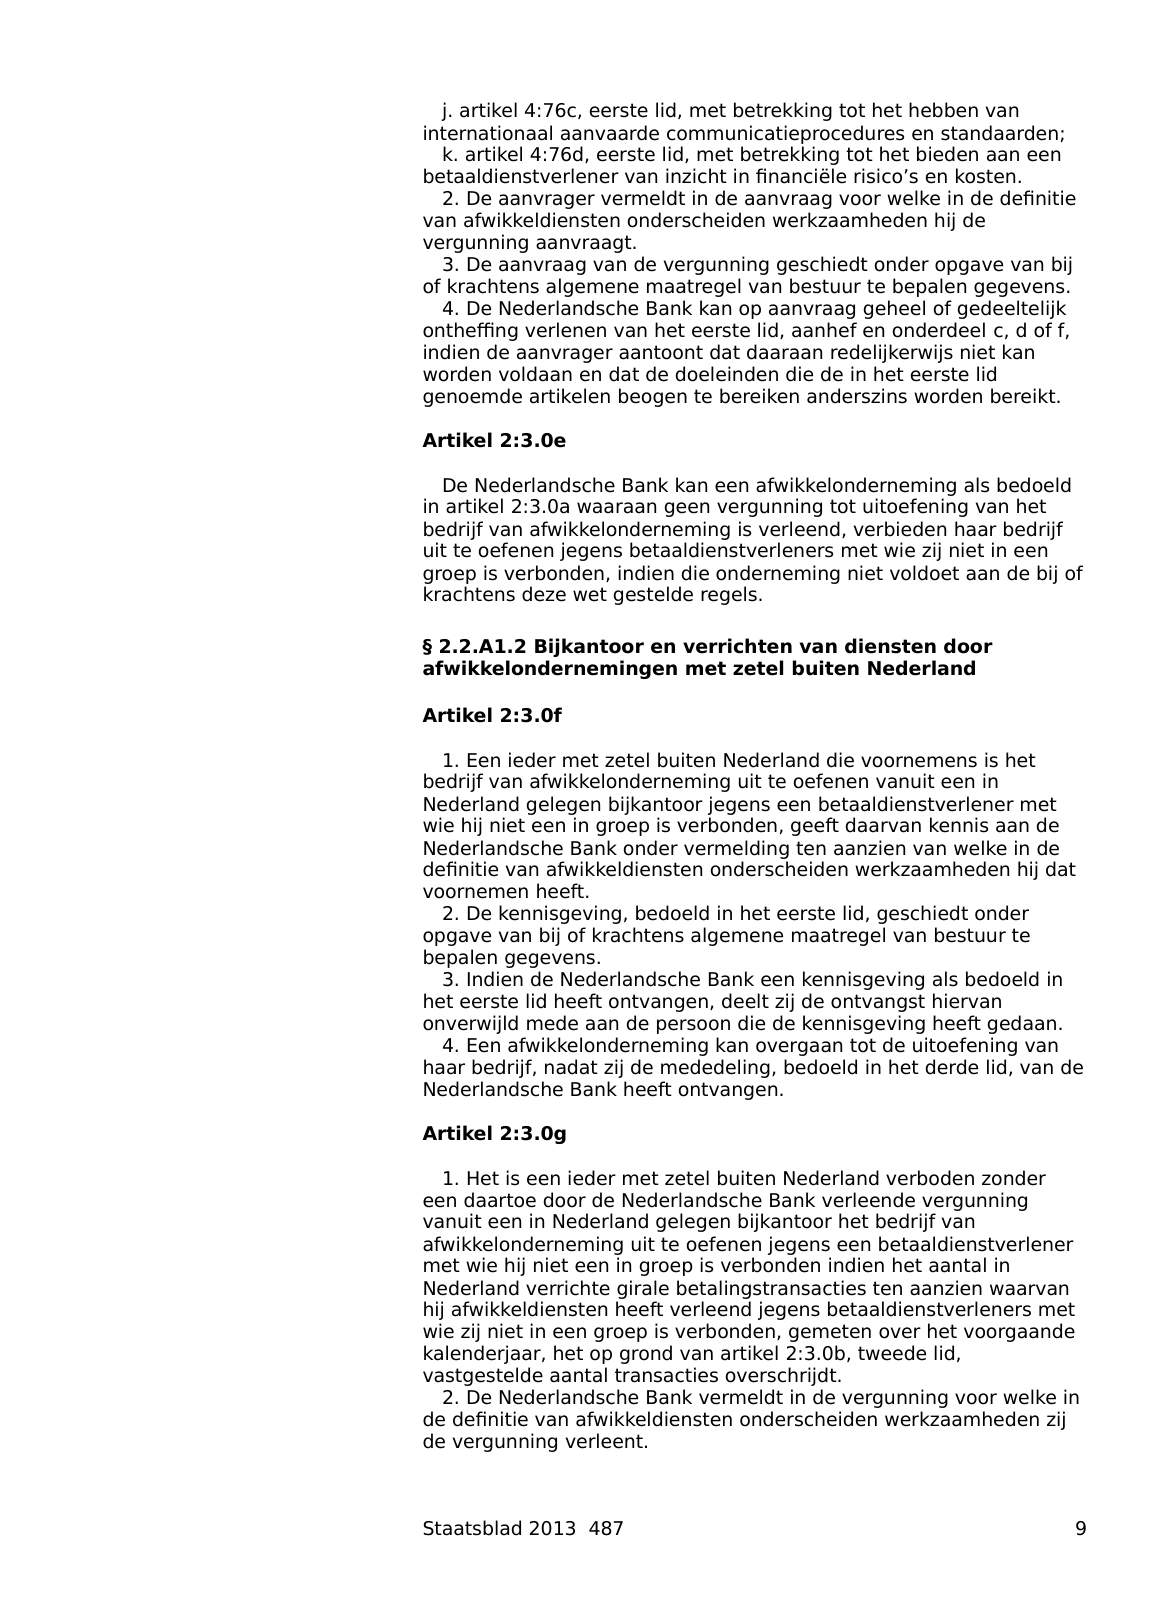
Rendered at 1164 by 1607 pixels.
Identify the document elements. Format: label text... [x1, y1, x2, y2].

text 3. Indien de Nederlandsche Bank een kennisgeving als bedoeld in het eerste lid heeft ontvangen, deelt zij de ontvangst hiervan onverwijld mede aan de persoon die de kennisgeving heeft gedaan. [422, 969, 1087, 1035]
text 3. De aanvraag van de vergunning geschiedt onder opgave van bij of krachtens algemene maatregel van bestuur te bepalen gegevens. [422, 254, 1087, 298]
text j. artikel 4:76c, eerste lid, met betrekking tot het hebben van internationaal aanvaarde communicatieprocedures en standaarden; [422, 100, 1087, 144]
text 4. De Nederlandsche Bank kan op aanvraag geheel of gedeeltelijk ontheffing verlenen van het eerste lid, aanhef en onderdeel c, d of f, indien de aanvrager aantoont dat daaraan redelijkerwijs niet kan worden voldaan en dat de doeleinden die de in het eerste lid genoemde artikelen beogen te bereiken anderszins worden bereikt. [422, 298, 1087, 408]
text 2. De kennisgeving, bedoeld in het eerste lid, geschiedt onder opgave van bij of krachtens algemene maatregel van bestuur te bepalen gegevens. [422, 903, 1087, 969]
text 2. De aanvrager vermeldt in de aanvraag voor welke in de definitie van afwikkeldiensten onderscheiden werkzaamheden hij de vergunning aanvraagt. [422, 188, 1087, 254]
text 4. Een afwikkelonderneming kan overgaan tot de uitoefening van haar bedrijf, nadat zij de mededeling, bedoeld in het derde lid, van de Nederlandsche Bank heeft ontvangen. [422, 1035, 1087, 1101]
subtitle Artikel 2:3.0e [422, 430, 1087, 452]
subtitle Artikel 2:3.0g [422, 1123, 1087, 1145]
text k. artikel 4:76d, eerste lid, met betrekking tot het bieden aan een betaaldienstverlener van inzicht in financiële risico’s en kosten. [422, 144, 1087, 188]
text 1. Het is een ieder met zetel buiten Nederland verboden zonder een daartoe door de Nederlandsche Bank verleende vergunning vanuit een in Nederland gelegen bijkantoor het bedrijf van afwikkelonderneming uit te oefenen jegens een betaaldienstverlener met wie hij niet een in groep is verbonden indien het aantal in Nederland verrichte girale betalingstransacties ten aanzien waarvan hij afwikkeldiensten heeft verleend jegens betaaldienstverleners met wie zij niet in een groep is verbonden, gemeten over het voorgaande kalenderjaar, het op grond van artikel 2:3.0b, tweede lid, vastgestelde aantal transacties overschrijdt. [422, 1167, 1087, 1387]
text De Nederlandsche Bank kan een afwikkelonderneming als bedoeld in artikel 2:3.0a waaraan geen vergunning tot uitoefening van het bedrijf van afwikkelonderneming is verleend, verbieden haar bedrijf uit te oefenen jegens betaaldienstverleners met wie zij niet in een groep is verbonden, indien die onderneming niet voldoet aan de bij of krachtens deze wet gestelde regels. [422, 474, 1087, 606]
text 1. Een ieder met zetel buiten Nederland die voornemens is het bedrijf van afwikkelonderneming uit te oefenen vanuit een in Nederland gelegen bijkantoor jegens een betaaldienstverlener met wie hij niet een in groep is verbonden, geeft daarvan kennis aan de Nederlandsche Bank onder vermelding ten aanzien van welke in de definitie van afwikkeldiensten onderscheiden werkzaamheden hij dat voornemen heeft. [422, 749, 1087, 903]
text 2. De Nederlandsche Bank vermeldt in de vergunning voor welke in de definitie van afwikkeldiensten onderscheiden werkzaamheden zij de vergunning verleent. [422, 1387, 1087, 1453]
subtitle § 2.2.A1.2 Bijkantoor en verrichten van diensten door afwikkelondernemingen met zetel buiten Nederland [422, 636, 1087, 680]
subtitle Artikel 2:3.0f [422, 705, 1087, 727]
